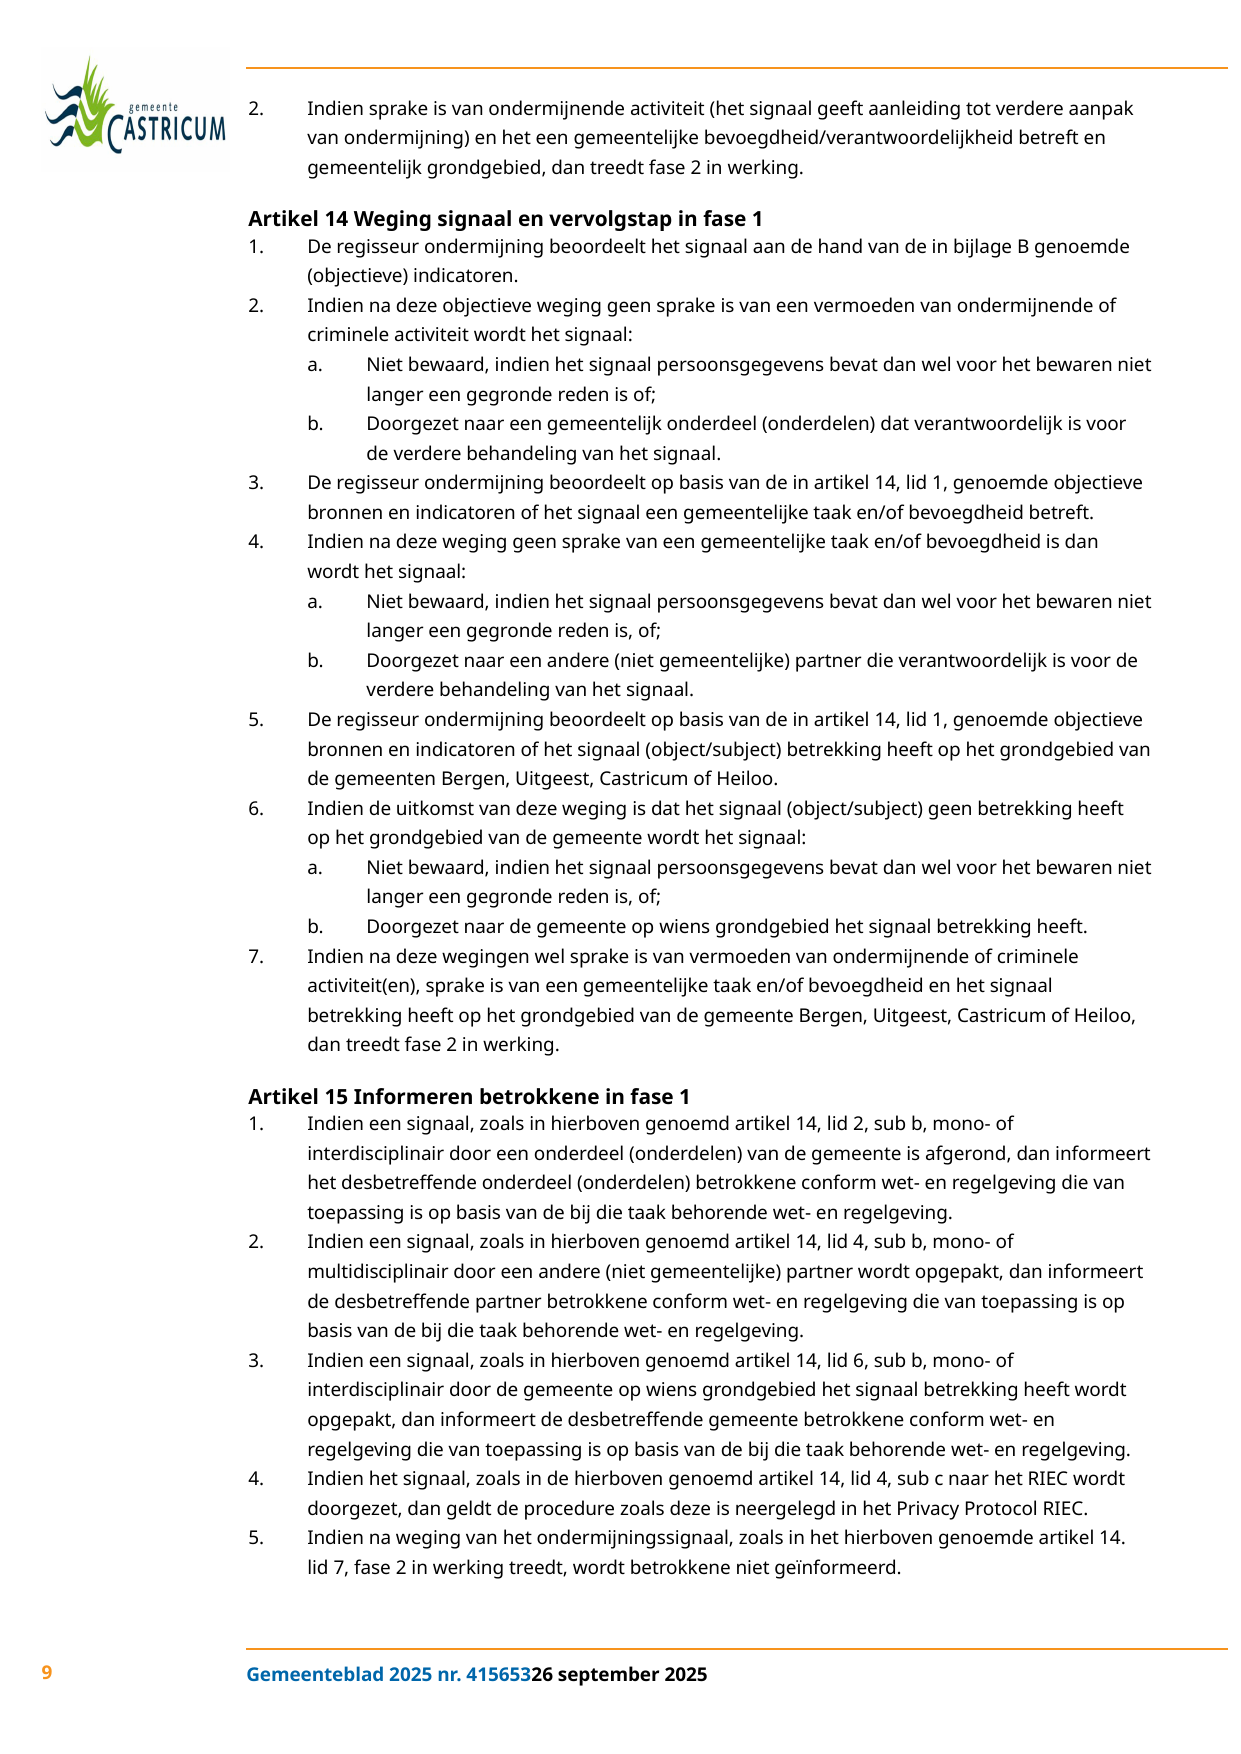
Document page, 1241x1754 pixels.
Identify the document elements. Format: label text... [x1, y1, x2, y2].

list Niet bewaard, indien het signaal persoonsgegevens bevat dan wel voor het bewaren niet langer een gegronde reden is, of; [307, 854, 1152, 909]
list Indien na weging van het ondermijningssignaal, zoals in het hierboven genoemde artikel 14. lid 7, fase 2 in werking treedt, wordt betrokkene niet geïnformeerd. [248, 1524, 1152, 1580]
list Niet bewaard, indien het signaal persoonsgegevens bevat dan wel voor het bewaren niet langer een gegronde reden is of; [307, 351, 1152, 406]
list Doorgezet naar de gemeente op wiens grondgebied het signaal betrekking heeft. [307, 913, 1152, 939]
text Artikel 15 Informeren betrokkene in fase 1 [248, 1082, 1152, 1110]
list Doorgezet naar een gemeentelijk onderdeel (onderdelen) dat verantwoordelijk is voor de verdere behandeling van het signaal. [307, 410, 1152, 466]
list Indien een signaal, zoals in hierboven genoemd artikel 14, lid 6, sub b, mono- of interdisciplinair door de gemeente op wiens grondgebied het signaal betrekking heeft wordt opgepakt, dan informeert de desbetreffende gemeente betrokkene conform wet- en regelgeving die van toepassing is op basis van de bij die taak behorende wet- en regelgeving. [248, 1347, 1152, 1462]
list Indien een signaal, zoals in hierboven genoemd artikel 14, lid 2, sub b, mono- of interdisciplinair door een onderdeel (onderdelen) van de gemeente is afgerond, dan informeert het desbetreffende onderdeel (onderdelen) betrokkene conform wet- en regelgeving die van toepassing is op basis van de bij die taak behorende wet- en regelgeving. [248, 1110, 1152, 1225]
list De regisseur ondermijning beoordeelt het signaal aan de hand van de in bijlage B genoemde (objectieve) indicatoren. [248, 233, 1152, 288]
list Indien de uitkomst van deze weging is dat het signaal (object/subject) geen betrekking heeft op het grondgebied van de gemeente wordt het signaal: [248, 795, 1152, 850]
list Indien na deze wegingen wel sprake is van vermoeden van ondermijnende of criminele activiteit(en), sprake is van een gemeentelijke taak en/of bevoegdheid en het signaal betrekking heeft op het grondgebied van de gemeente Bergen, Uitgeest, Castricum of Heiloo, dan treedt fase 2 in werking. [248, 943, 1152, 1057]
text Artikel 14 Weging signaal en vervolgstap in fase 1 [248, 204, 1152, 233]
picture [41, 47, 231, 172]
list Indien het signaal, zoals in de hierboven genoemd artikel 14, lid 4, sub c naar het RIEC wordt doorgezet, dan geldt de procedure zoals deze is neergelegd in het Privacy Protocol RIEC. [248, 1465, 1152, 1521]
list Indien na deze weging geen sprake van een gemeentelijke taak en/of bevoegdheid is dan wordt het signaal: [248, 529, 1152, 584]
list Indien een signaal, zoals in hierboven genoemd artikel 14, lid 4, sub b, mono- of multidisciplinair door een andere (niet gemeentelijke) partner wordt opgepakt, dan informeert de desbetreffende partner betrokkene conform wet- en regelgeving die van toepassing is op basis van de bij die taak behorende wet- en regelgeving. [248, 1229, 1152, 1343]
list Indien sprake is van ondermijnende activiteit (het signaal geeft aanleiding tot verdere aanpak van ondermijning) en het een gemeentelijke bevoegdheid/verantwoordelijkheid betreft en gemeentelijk grondgebied, dan treedt fase 2 in werking. [248, 95, 1152, 180]
list Indien na deze objectieve weging geen sprake is van een vermoeden van ondermijnende of criminele activiteit wordt het signaal: [248, 292, 1152, 347]
list De regisseur ondermijning beoordeelt op basis van de in artikel 14, lid 1, genoemde objectieve bronnen en indicatoren of het signaal een gemeentelijke taak en/of bevoegdheid betreft. [248, 469, 1152, 525]
list Niet bewaard, indien het signaal persoonsgegevens bevat dan wel voor het bewaren niet langer een gegronde reden is, of; [307, 588, 1152, 643]
list Doorgezet naar een andere (niet gemeentelijke) partner die verantwoordelijk is voor de verdere behandeling van het signaal. [307, 647, 1152, 702]
list De regisseur ondermijning beoordeelt op basis van de in artikel 14, lid 1, genoemde objectieve bronnen en indicatoren of het signaal (object/subject) betrekking heeft op het grondgebied van de gemeenten Bergen, Uitgeest, Castricum of Heiloo. [248, 706, 1152, 791]
